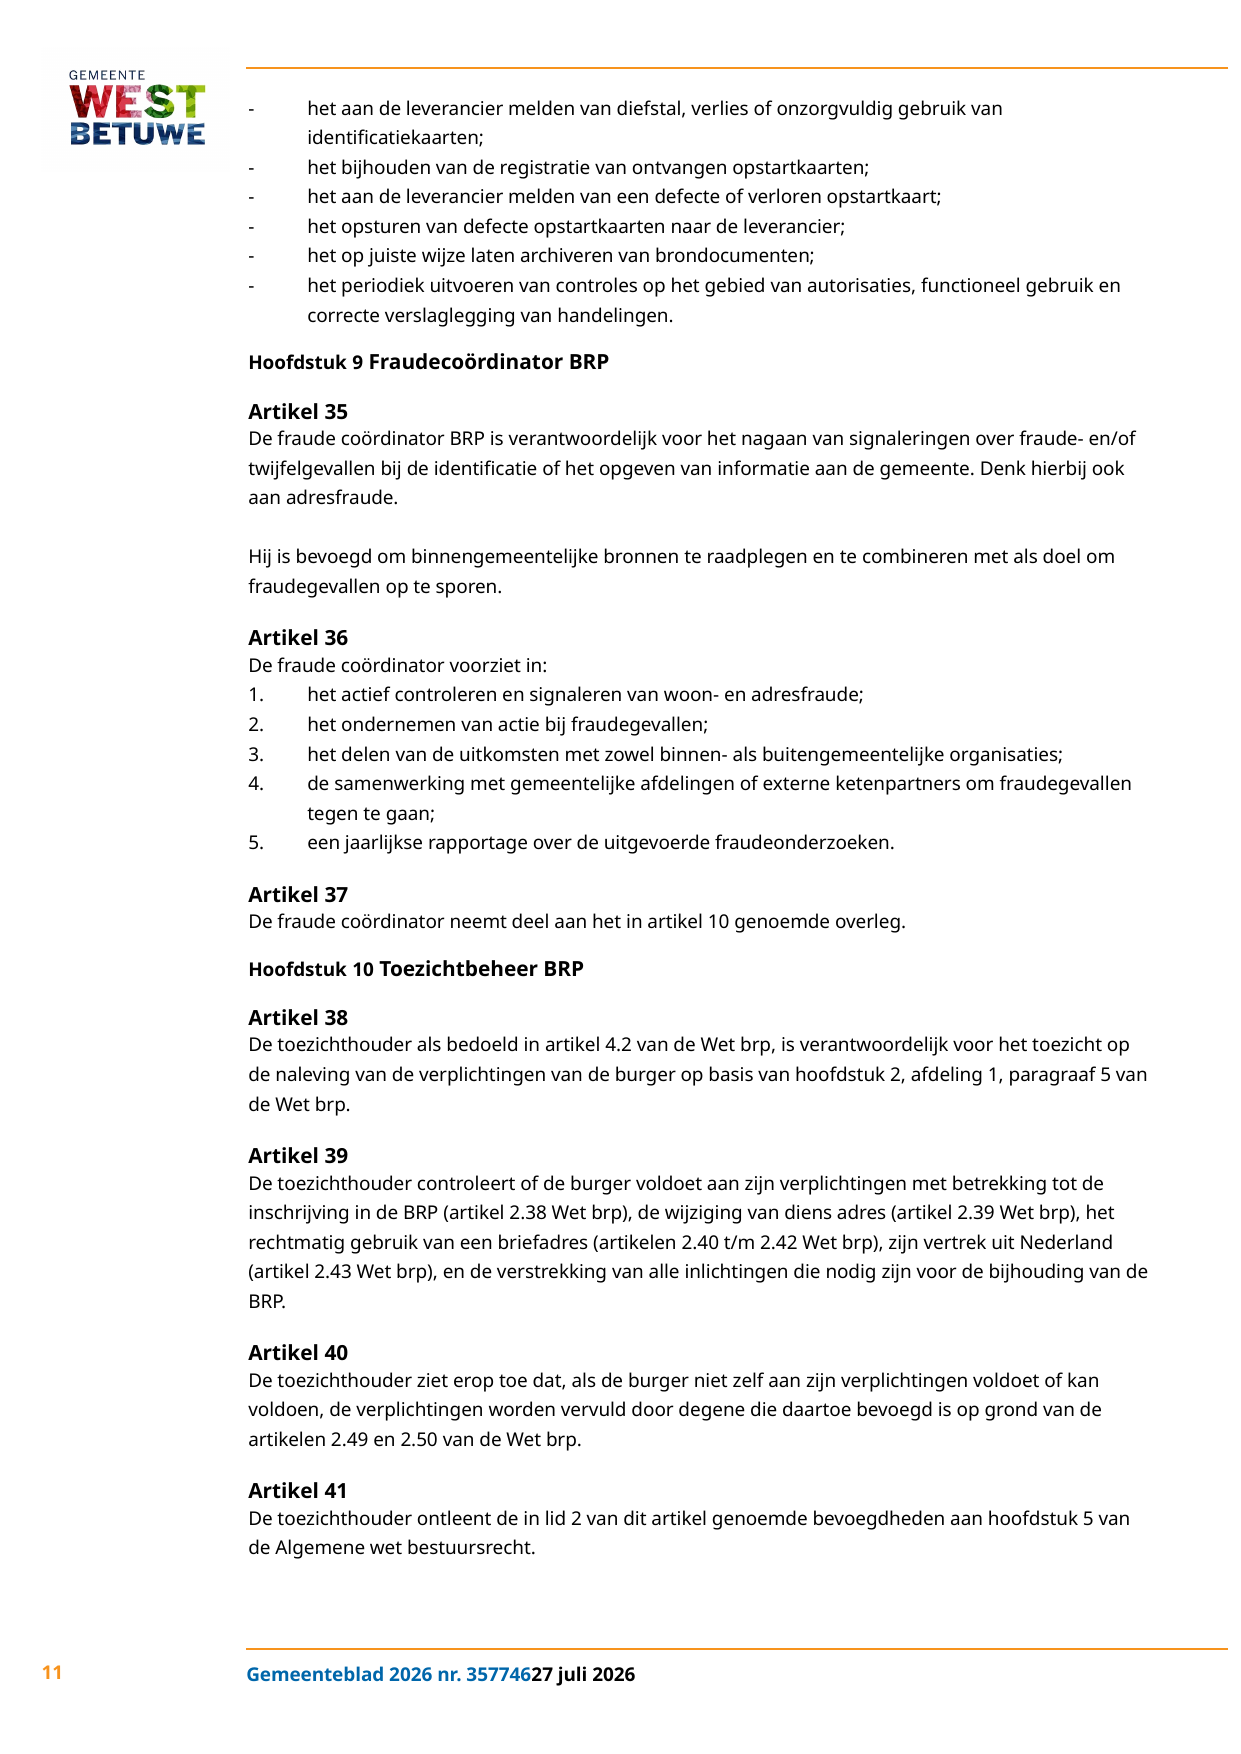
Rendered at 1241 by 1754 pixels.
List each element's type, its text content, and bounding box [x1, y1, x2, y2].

list het op juiste wijze laten archiveren van brondocumenten; [248, 243, 1152, 268]
text Hoofdstuk 10 Toezichtbeheer BRP [248, 954, 1152, 982]
list het aan de leverancier melden van diefstal, verlies of onzorgvuldig gebruik van identificatiekaarten; [248, 95, 1152, 150]
list het actief controleren en signaleren van woon- en adresfraude; [248, 682, 1152, 707]
text Artikel 37 [248, 880, 1152, 908]
text Artikel 35 [248, 397, 1152, 425]
list het bijhouden van de registratie van ontvangen opstartkaarten; [248, 154, 1152, 180]
text Hij is bevoegd om binnengemeentelijke bronnen te raadplegen en te combineren met als doel om fraudegevallen op te sporen. [248, 543, 1152, 599]
text De toezichthouder controleert of de burger voldoet aan zijn verplichtingen met betrekking tot de inschrijving in de BRP (artikel 2.38 Wet brp), de wijziging van diens adres (artikel 2.39 Wet brp), het rechtmatig gebruik van een briefadres (artikelen 2.40 t/m 2.42 Wet brp), zijn vertrek uit Nederland (artikel 2.43 Wet brp), en de verstrekking van alle inlichtingen die nodig zijn voor de bijhouding van de BRP. [248, 1170, 1152, 1314]
text Artikel 38 [248, 1003, 1152, 1032]
list het periodiek uitvoeren van controles op het gebied van autorisaties, functioneel gebruik en correcte verslaglegging van handelingen. [248, 272, 1152, 328]
list de samenwerking met gemeentelijke afdelingen of externe ketenpartners om fraudegevallen tegen te gaan; [248, 770, 1152, 826]
text Artikel 39 [248, 1141, 1152, 1170]
picture [41, 47, 231, 172]
text De toezichthouder ontleent de in lid 2 van dit artikel genoemde bevoegdheden aan hoofdstuk 5 van de Algemene wet bestuursrecht. [248, 1505, 1152, 1560]
list het delen van de uitkomsten met zowel binnen- als buitengemeentelijke organisaties; [248, 741, 1152, 766]
text De fraude coördinator neemt deel aan het in artikel 10 genoemde overleg. [248, 908, 1152, 934]
text De fraude coördinator BRP is verantwoordelijk voor het nagaan van signaleringen over fraude- en/of twijfelgevallen bij de identificatie of het opgeven van informatie aan de gemeente. Denk hierbij ook aan adresfraude. [248, 425, 1152, 510]
list het ondernemen van actie bij fraudegevallen; [248, 711, 1152, 737]
text De fraude coördinator voorziet in: [248, 652, 1152, 678]
text Artikel 36 [248, 623, 1152, 652]
text Artikel 40 [248, 1338, 1152, 1367]
text Artikel 41 [248, 1476, 1152, 1505]
list het aan de leverancier melden van een defecte of verloren opstartkaart; [248, 183, 1152, 209]
text Hoofdstuk 9 Fraudecoördinator BRP [248, 347, 1152, 376]
text De toezichthouder ziet erop toe dat, als de burger niet zelf aan zijn verplichtingen voldoet of kan voldoen, de verplichtingen worden vervuld door degene die daartoe bevoegd is op grond van de artikelen 2.49 en 2.50 van de Wet brp. [248, 1367, 1152, 1452]
list het opsturen van defecte opstartkaarten naar de leverancier; [248, 213, 1152, 239]
list een jaarlijkse rapportage over de uitgevoerde fraudeonderzoeken. [248, 829, 1152, 855]
text De toezichthouder als bedoeld in artikel 4.2 van de Wet brp, is verantwoordelijk voor het toezicht op de naleving van de verplichtingen van de burger op basis van hoofdstuk 2, afdeling 1, paragraaf 5 van de Wet brp. [248, 1032, 1152, 1117]
